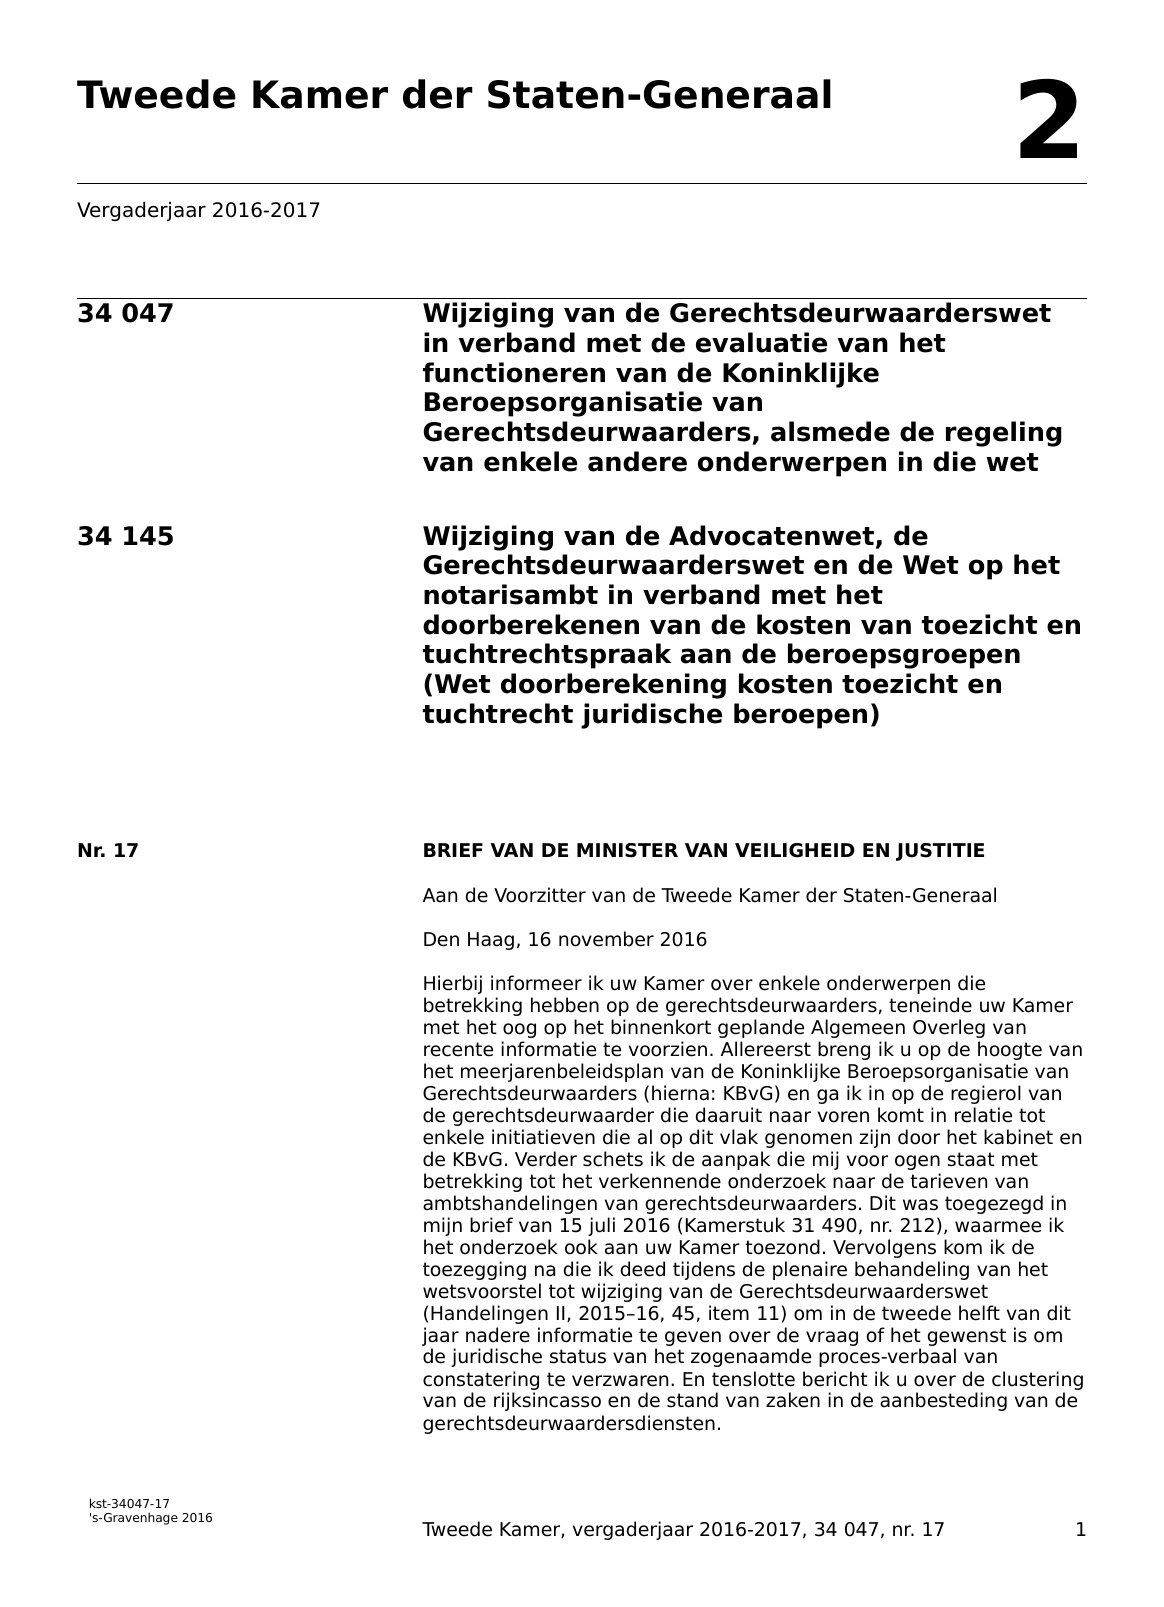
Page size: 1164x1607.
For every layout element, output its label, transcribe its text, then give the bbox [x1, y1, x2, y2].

subtitle Nr. 17 BRIEF VAN DE MINISTER VAN VEILIGHEID EN JUSTITIE [77, 840, 1087, 862]
table_header 2 [886, 59, 1087, 183]
text Den Haag, 16 november 2016 [422, 929, 1087, 951]
text Aan de Voorzitter van de Tweede Kamer der Staten-Generaal [422, 884, 1087, 906]
subtitle 34 145 Wijziging van de Advocatenwet, de Gerechtsdeurwaarderswet en de Wet op het notarisambt in verband met het doorberekenen van de kosten van toezicht en tuchtrechtspraak aan de beroepsgroepen (Wet doorberekening kosten toezicht en tuchtrecht juridische beroepen) [77, 521, 1087, 729]
text Hierbij informeer ik uw Kamer over enkele onderwerpen die betrekking hebben op de gerechtsdeurwaarders, teneinde uw Kamer met het oog op het binnenkort geplande Algemeen Overleg van recente informatie te voorzien. Allereerst breng ik u op de hoogte van het meerjarenbeleidsplan van de Koninklijke Beroepsorganisatie van Gerechtsdeurwaarders (hierna: KBvG) en ga ik in op de regierol van de gerechtsdeurwaarder die daaruit naar voren komt in relatie tot enkele initiatieven die al op dit vlak genomen zijn door het kabinet en de KBvG. Verder schets ik de aanpak die mij voor ogen staat met betrekking tot het verkennende onderzoek naar de tarieven van ambtshandelingen van gerechtsdeurwaarders. Dit was toegezegd in mijn brief van 15 juli 2016 (Kamerstuk 31 490, nr. 212), waarmee ik het onderzoek ook aan uw Kamer toezond. Vervolgens kom ik de toezegging na die ik deed tijdens de plenaire behandeling van het wetsvoorstel tot wijziging van de Gerechtsdeurwaarderswet (Handelingen II, 2015–16, 45, item 11) om in de tweede helft van dit jaar nadere informatie te geven over de vraag of het gewenst is om de juridische status van het zogenaamde proces-verbaal van constatering te verzwaren. En tenslotte bericht ik u over de clustering van de rijksincasso en de stand van zaken in de aanbesteding van de gerechtsdeurwaardersdiensten. [422, 973, 1087, 1434]
table_cell Vergaderjaar 2016-2017 [77, 184, 1087, 298]
subtitle 34 047 Wijziging van de Gerechtsdeurwaarderswet in verband met de evaluatie van het functioneren van de Koninklijke Beroepsorganisatie van Gerechtsdeurwaarders, alsmede de regeling van enkele andere onderwerpen in die wet [77, 299, 1087, 477]
table_header Tweede Kamer der Staten-Generaal [77, 59, 886, 183]
text 's-Gravenhage 2016 [88, 1511, 323, 1525]
text kst-34047-17 [88, 1497, 323, 1511]
